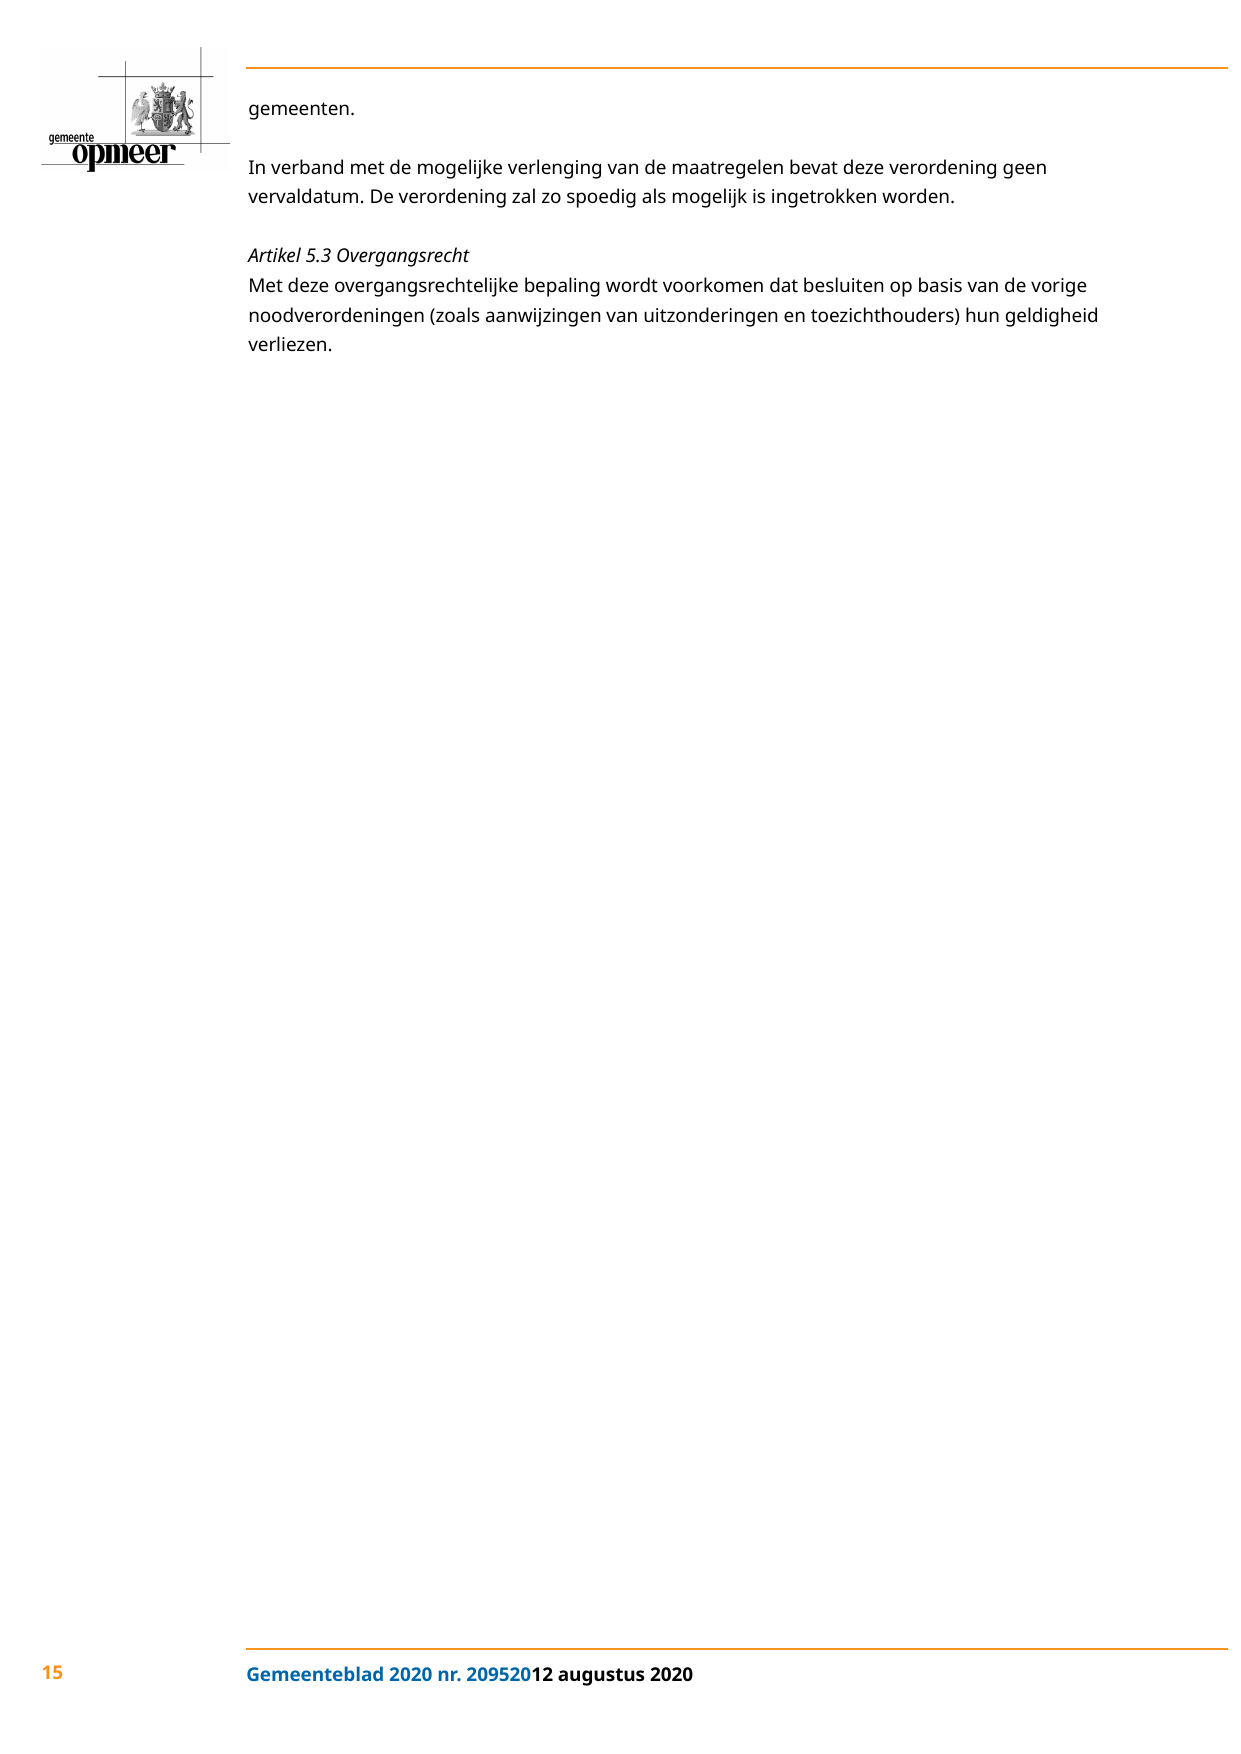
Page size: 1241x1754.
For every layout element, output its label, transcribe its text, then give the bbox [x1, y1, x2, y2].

text gemeenten. [248, 95, 1152, 121]
text In verband met de mogelijke verlenging van de maatregelen bevat deze verordening geen vervaldatum. De verordening zal zo spoedig als mogelijk is ingetrokken worden. [248, 154, 1152, 209]
text Met deze overgangsrechtelijke bepaling wordt voorkomen dat besluiten op basis van de vorige noodverordeningen (zoals aanwijzingen van uitzonderingen en toezichthouders) hun geldigheid verliezen. [248, 272, 1152, 357]
picture [41, 47, 231, 172]
text Artikel 5.3 Overgangsrecht [248, 243, 1152, 268]
